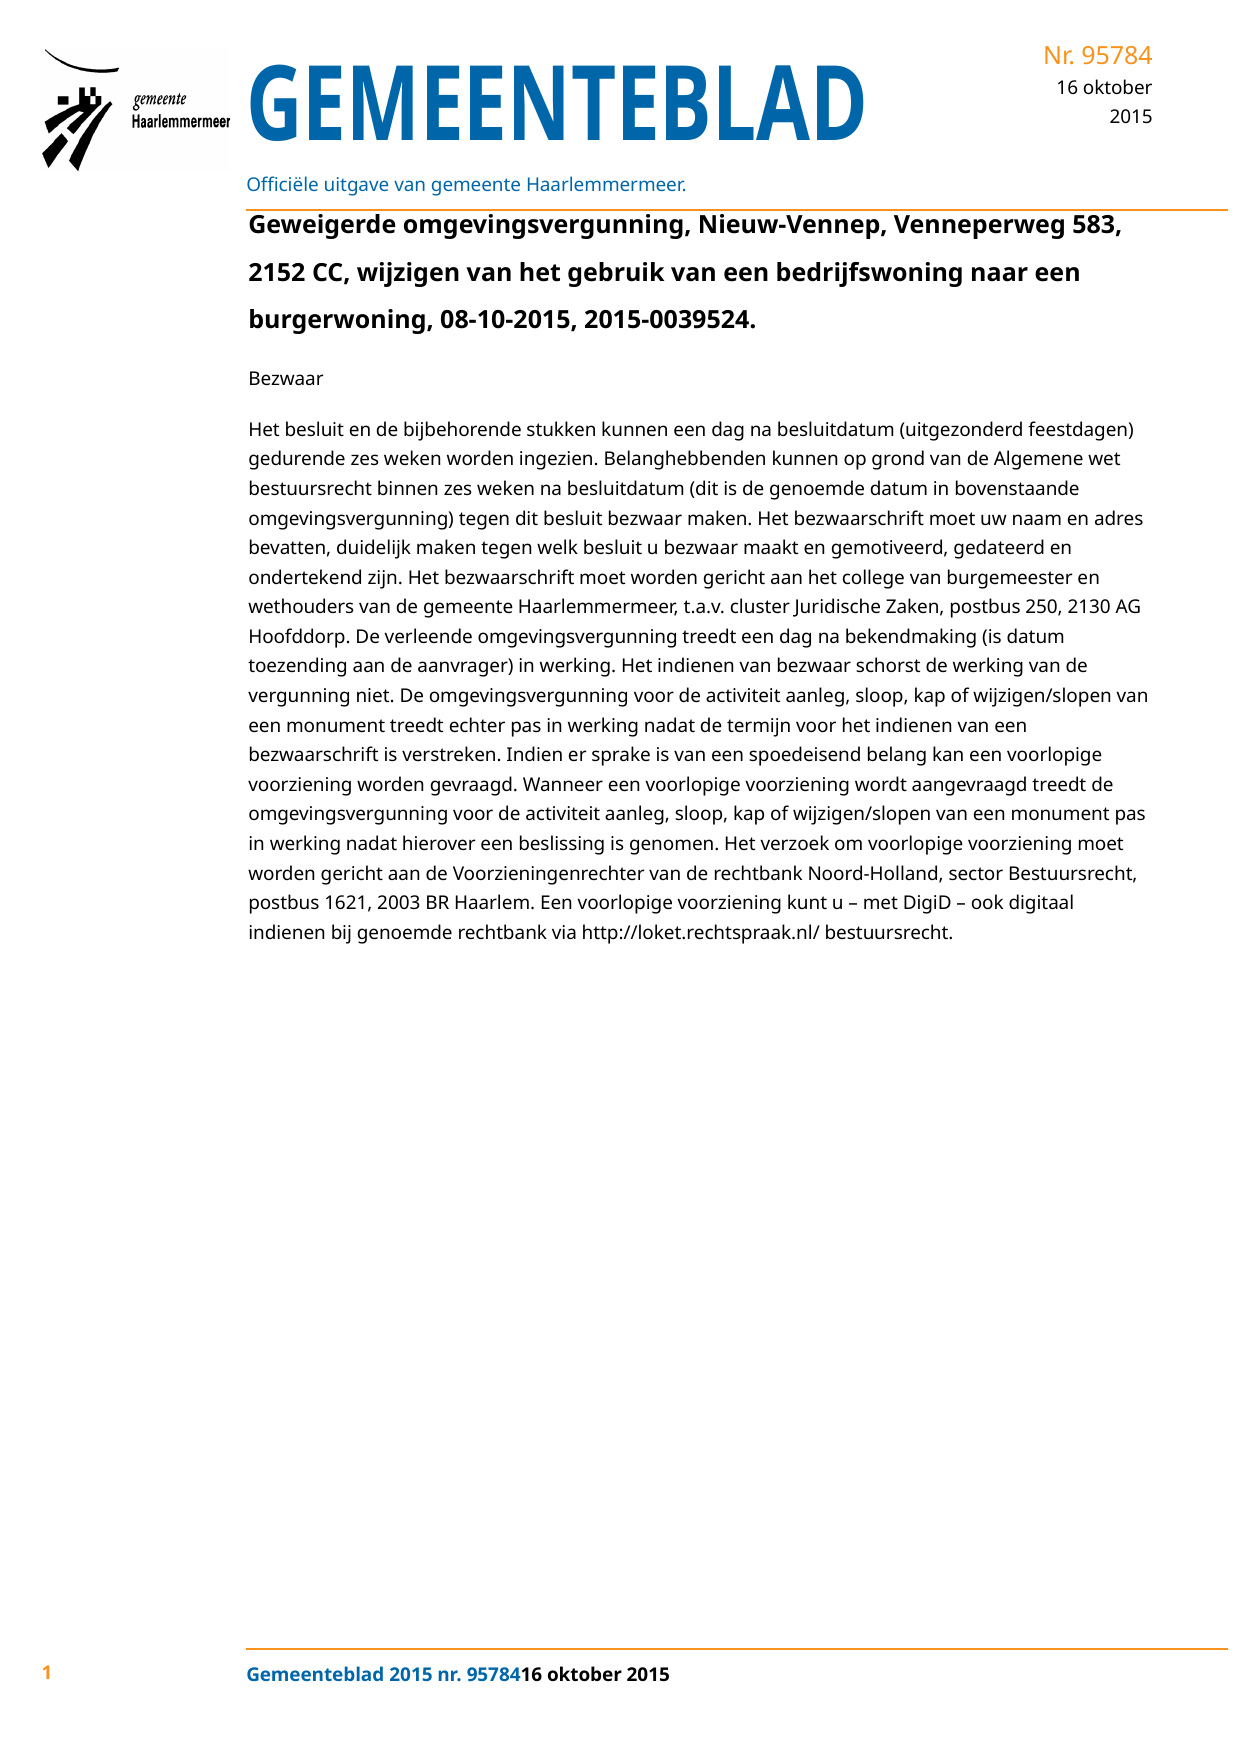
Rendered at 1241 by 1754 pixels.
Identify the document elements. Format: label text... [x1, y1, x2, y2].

picture [41, 47, 231, 172]
text Bezwaar [248, 366, 1152, 391]
text Het besluit en de bijbehorende stukken kunnen een dag na besluitdatum (uitgezonderd feestdagen) gedurende zes weken worden ingezien. Belanghebbenden kunnen op grond van de Algemene wet bestuursrecht binnen zes weken na besluitdatum (dit is de genoemde datum in bovenstaande omgevingsvergunning) tegen dit besluit bezwaar maken. Het bezwaarschrift moet uw naam en adres bevatten, duidelijk maken tegen welk besluit u bezwaar maakt en gemotiveerd, gedateerd en ondertekend zijn. Het bezwaarschrift moet worden gericht aan het college van burgemeester en wethouders van de gemeente Haarlemmermeer, t.a.v. cluster Juridische Zaken, postbus 250, 2130 AG Hoofddorp. De verleende omgevingsvergunning treedt een dag na bekendmaking (is datum toezending aan de aanvrager) in werking. Het indienen van bezwaar schorst de werking van de vergunning niet. De omgevingsvergunning voor de activiteit aanleg, sloop, kap of wijzigen/slopen van een monument treedt echter pas in werking nadat de termijn voor het indienen van een bezwaarschrift is verstreken. Indien er sprake is van een spoedeisend belang kan een voorlopige voorziening worden gevraagd. Wanneer een voorlopige voorziening wordt aangevraagd treedt de omgevingsvergunning voor de activiteit aanleg, sloop, kap of wijzigen/slopen van een monument pas in werking nadat hierover een beslissing is genomen. Het verzoek om voorlopige voorziening moet worden gericht aan de Voorzieningenrechter van de rechtbank Noord-Holland, sector Bestuursrecht, postbus 1621, 2003 BR Haarlem. Een voorlopige voorziening kunt u – met DigiD – ook digitaal indienen bij genoemde rechtbank via http://loket.rechtspraak.nl/ bestuursrecht. [248, 416, 1152, 944]
text Geweigerde omgevingsvergunning, Nieuw-Vennep, Venneperweg 583, 2152 CC, wijzigen van het gebruik van een bedrijfswoning naar een burgerwoning, 08-10-2015, 2015-0039524. [248, 211, 1152, 336]
